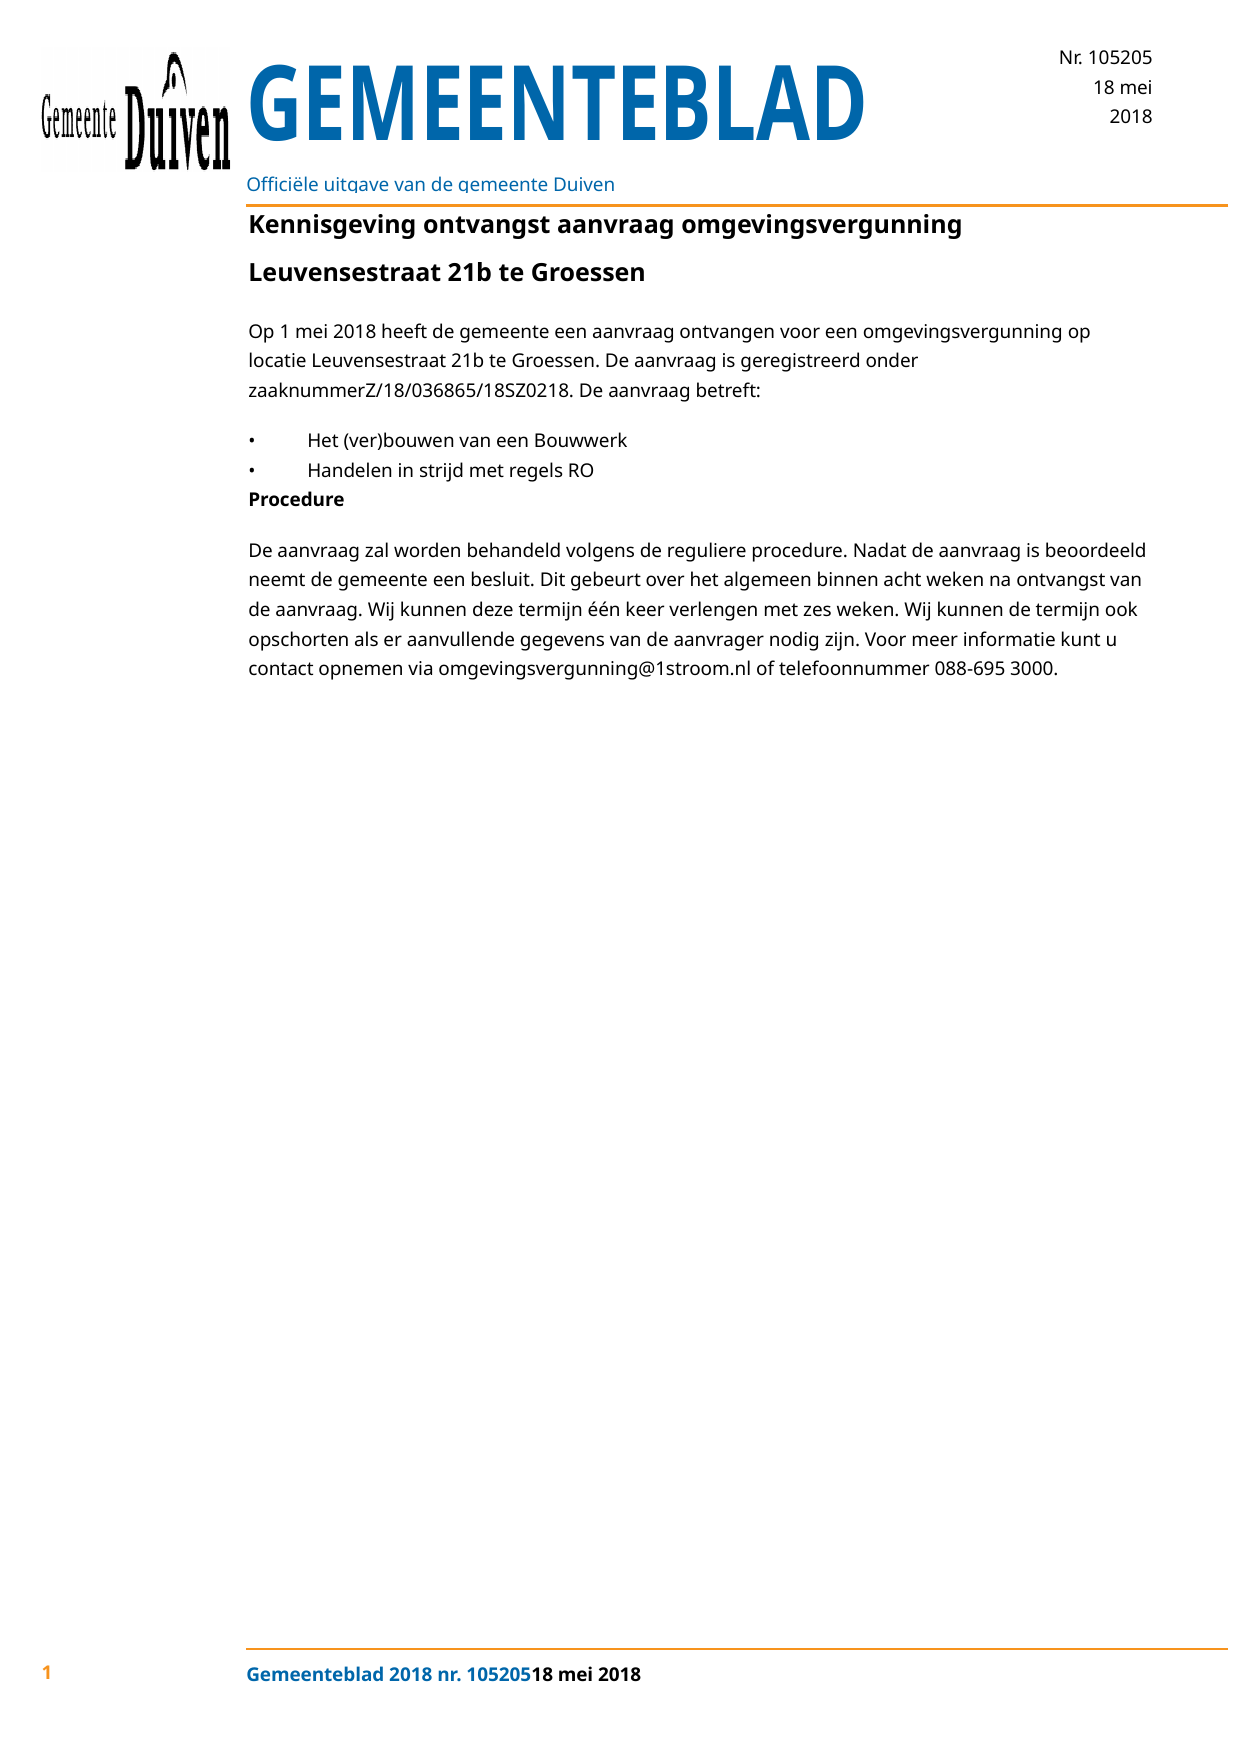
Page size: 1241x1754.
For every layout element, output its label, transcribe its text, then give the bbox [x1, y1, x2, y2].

text Kennisgeving ontvangst aanvraag omgevingsvergunning Leuvensestraat 21b te Groessen [248, 207, 1152, 288]
picture [41, 47, 231, 172]
list Het (ver)bouwen van een Bouwwerk [248, 427, 1152, 453]
text Procedure [248, 487, 1152, 512]
text Op 1 mei 2018 heeft de gemeente een aanvraag ontvangen voor een omgevingsvergunning op locatie Leuvensestraat 21b te Groessen. De aanvraag is geregistreerd onder zaaknummerZ/18/036865/18SZ0218. De aanvraag betreft: [248, 318, 1152, 403]
text De aanvraag zal worden behandeld volgens de reguliere procedure. Nadat de aanvraag is beoordeeld neemt de gemeente een besluit. Dit gebeurt over het algemeen binnen acht weken na ontvangst van de aanvraag. Wij kunnen deze termijn één keer verlengen met zes weken. Wij kunnen de termijn ook opschorten als er aanvullende gegevens van de aanvrager nodig zijn. Voor meer informatie kunt u contact opnemen via omgevingsvergunning@1stroom.nl of telefoonnummer 088-695 3000. [248, 537, 1152, 681]
list Handelen in strijd met regels RO [248, 457, 1152, 483]
